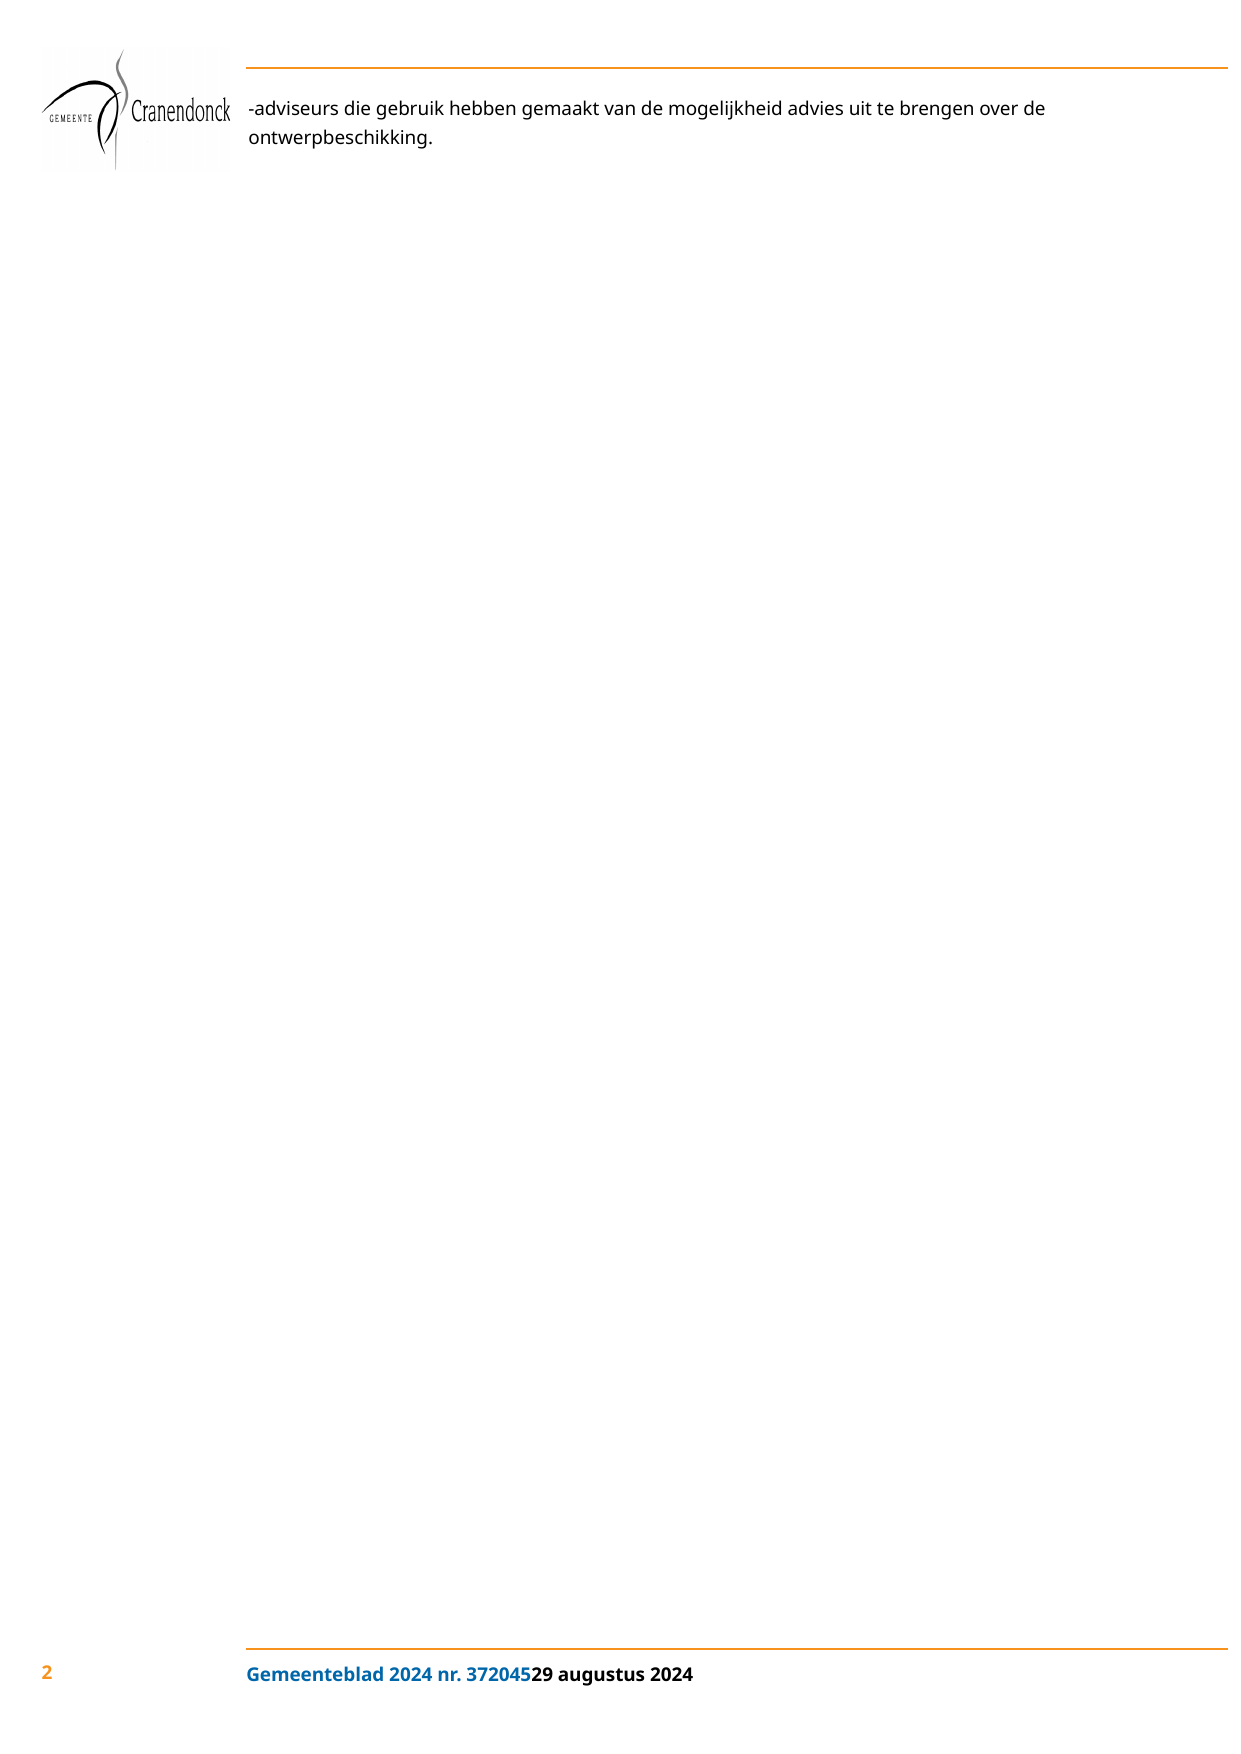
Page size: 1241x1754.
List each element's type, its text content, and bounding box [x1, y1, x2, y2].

picture [41, 47, 231, 172]
text -adviseurs die gebruik hebben gemaakt van de mogelijkheid advies uit te brengen over de ontwerpbeschikking. [248, 95, 1152, 150]
